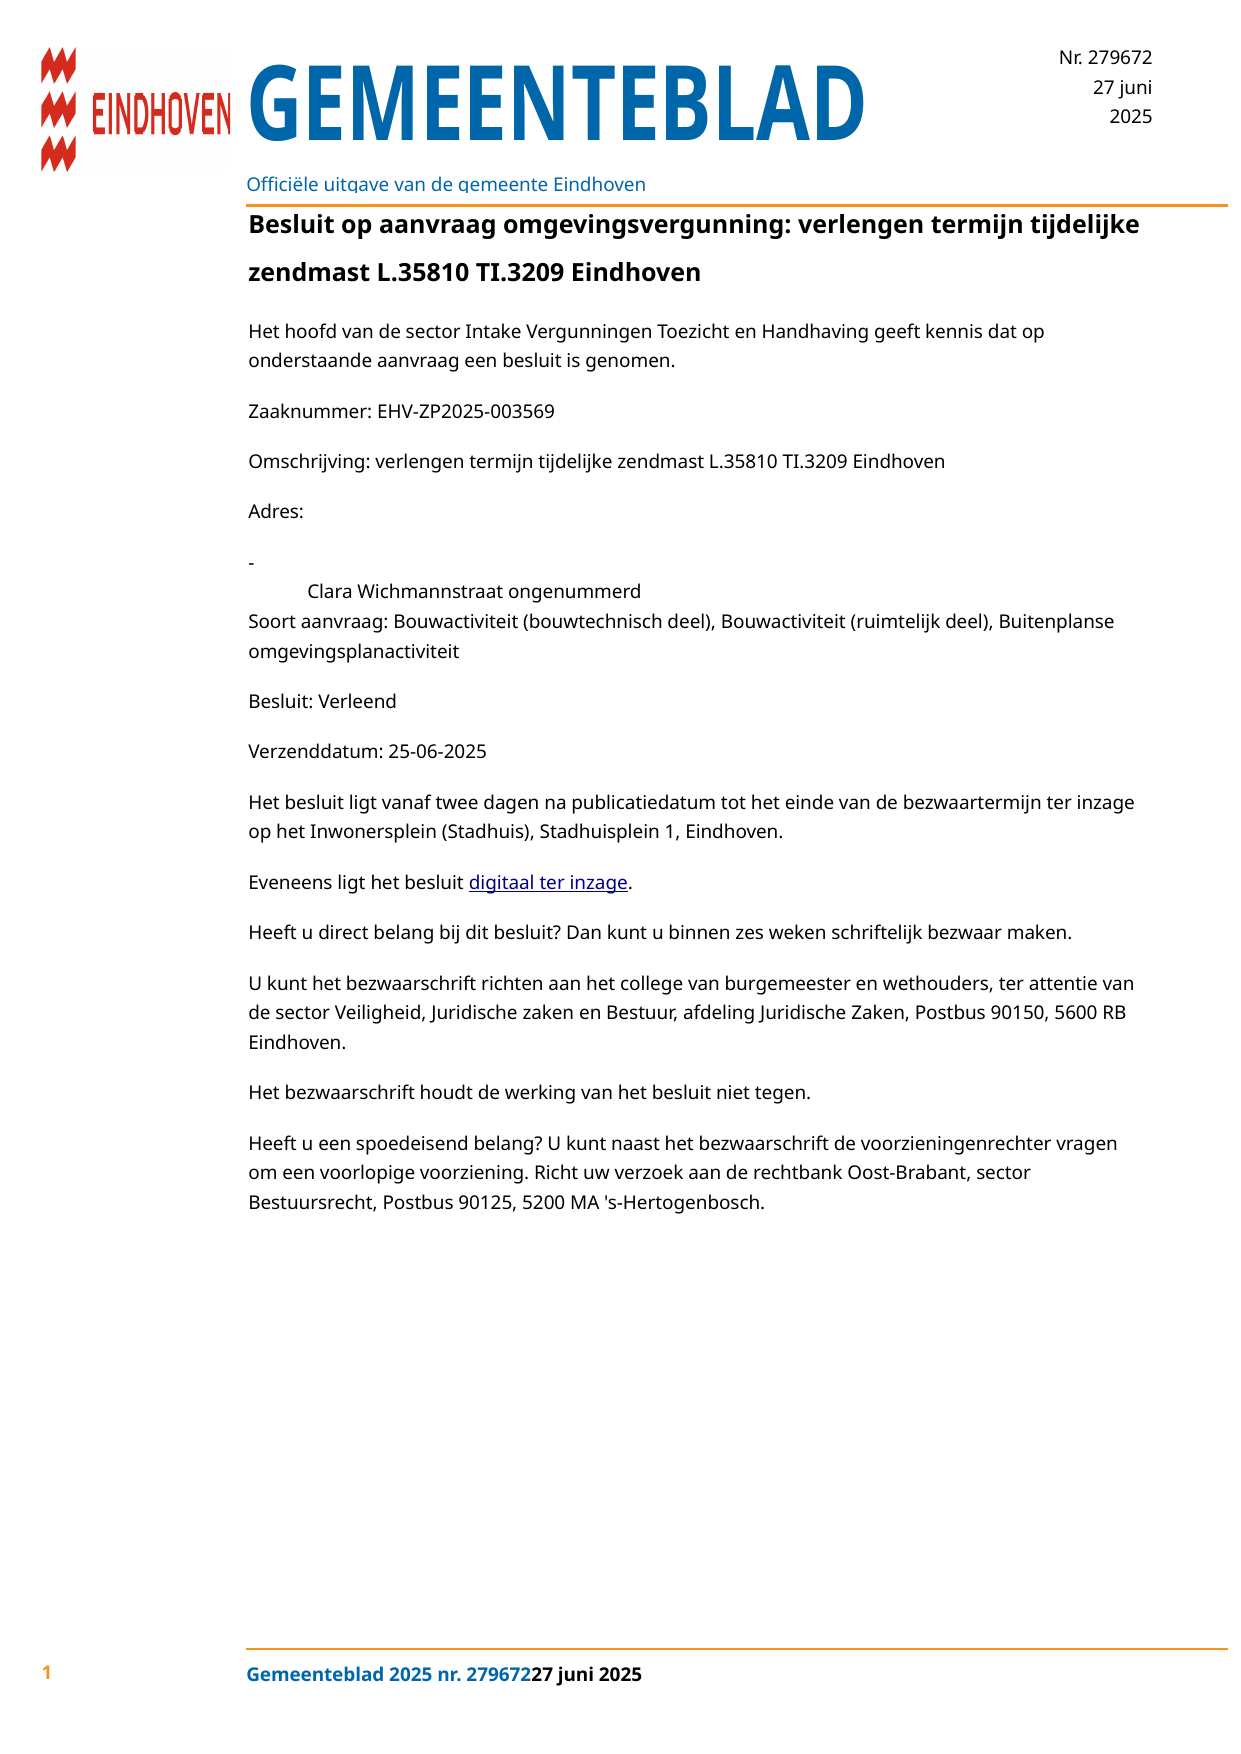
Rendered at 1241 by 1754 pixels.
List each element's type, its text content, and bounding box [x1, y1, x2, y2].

text Eveneens ligt het besluit digitaal ter inzage. [248, 869, 1152, 895]
text Omschrijving: verlengen termijn tijdelijke zendmast L.35810 TI.3209 Eindhoven [248, 448, 1152, 474]
text Heeft u direct belang bij dit besluit? Dan kunt u binnen zes weken schriftelijk bezwaar maken. [248, 919, 1152, 945]
text Soort aanvraag: Bouwactiviteit (bouwtechnisch deel), Bouwactiviteit (ruimtelijk deel), Buitenplanse omgevingsplanactiviteit [248, 608, 1152, 664]
text Zaaknummer: EHV-ZP2025-003569 [248, 398, 1152, 424]
text Besluit op aanvraag omgevingsvergunning: verlengen termijn tijdelijke zendmast L.35810 TI.3209 Eindhoven [248, 207, 1152, 288]
text Heeft u een spoedeisend belang? U kunt naast het bezwaarschrift de voorzieningenrechter vragen om een voorlopige voorziening. Richt uw verzoek aan de rechtbank Oost-Brabant, sector Bestuursrecht, Postbus 90125, 5200 MA 's-Hertogenbosch. [248, 1130, 1152, 1215]
text Het bezwaarschrift houdt de werking van het besluit niet tegen. [248, 1079, 1152, 1105]
text Het besluit ligt vanaf twee dagen na publicatiedatum tot het einde van de bezwaartermijn ter inzage op het Inwonersplein (Stadhuis), Stadhuisplein 1, Eindhoven. [248, 789, 1152, 844]
list Clara Wichmannstraat ongenummerd [248, 579, 1152, 604]
text U kunt het bezwaarschrift richten aan het college van burgemeester en wethouders, ter attentie van de sector Veiligheid, Juridische zaken en Bestuur, afdeling Juridische Zaken, Postbus 90150, 5600 RB Eindhoven. [248, 970, 1152, 1055]
text Adres: [248, 499, 1152, 524]
text Het hoofd van de sector Intake Vergunningen Toezicht en Handhaving geeft kennis dat op onderstaande aanvraag een besluit is genomen. [248, 318, 1152, 373]
picture [41, 47, 231, 172]
text Besluit: Verleend [248, 688, 1152, 714]
text Verzenddatum: 25-06-2025 [248, 739, 1152, 764]
